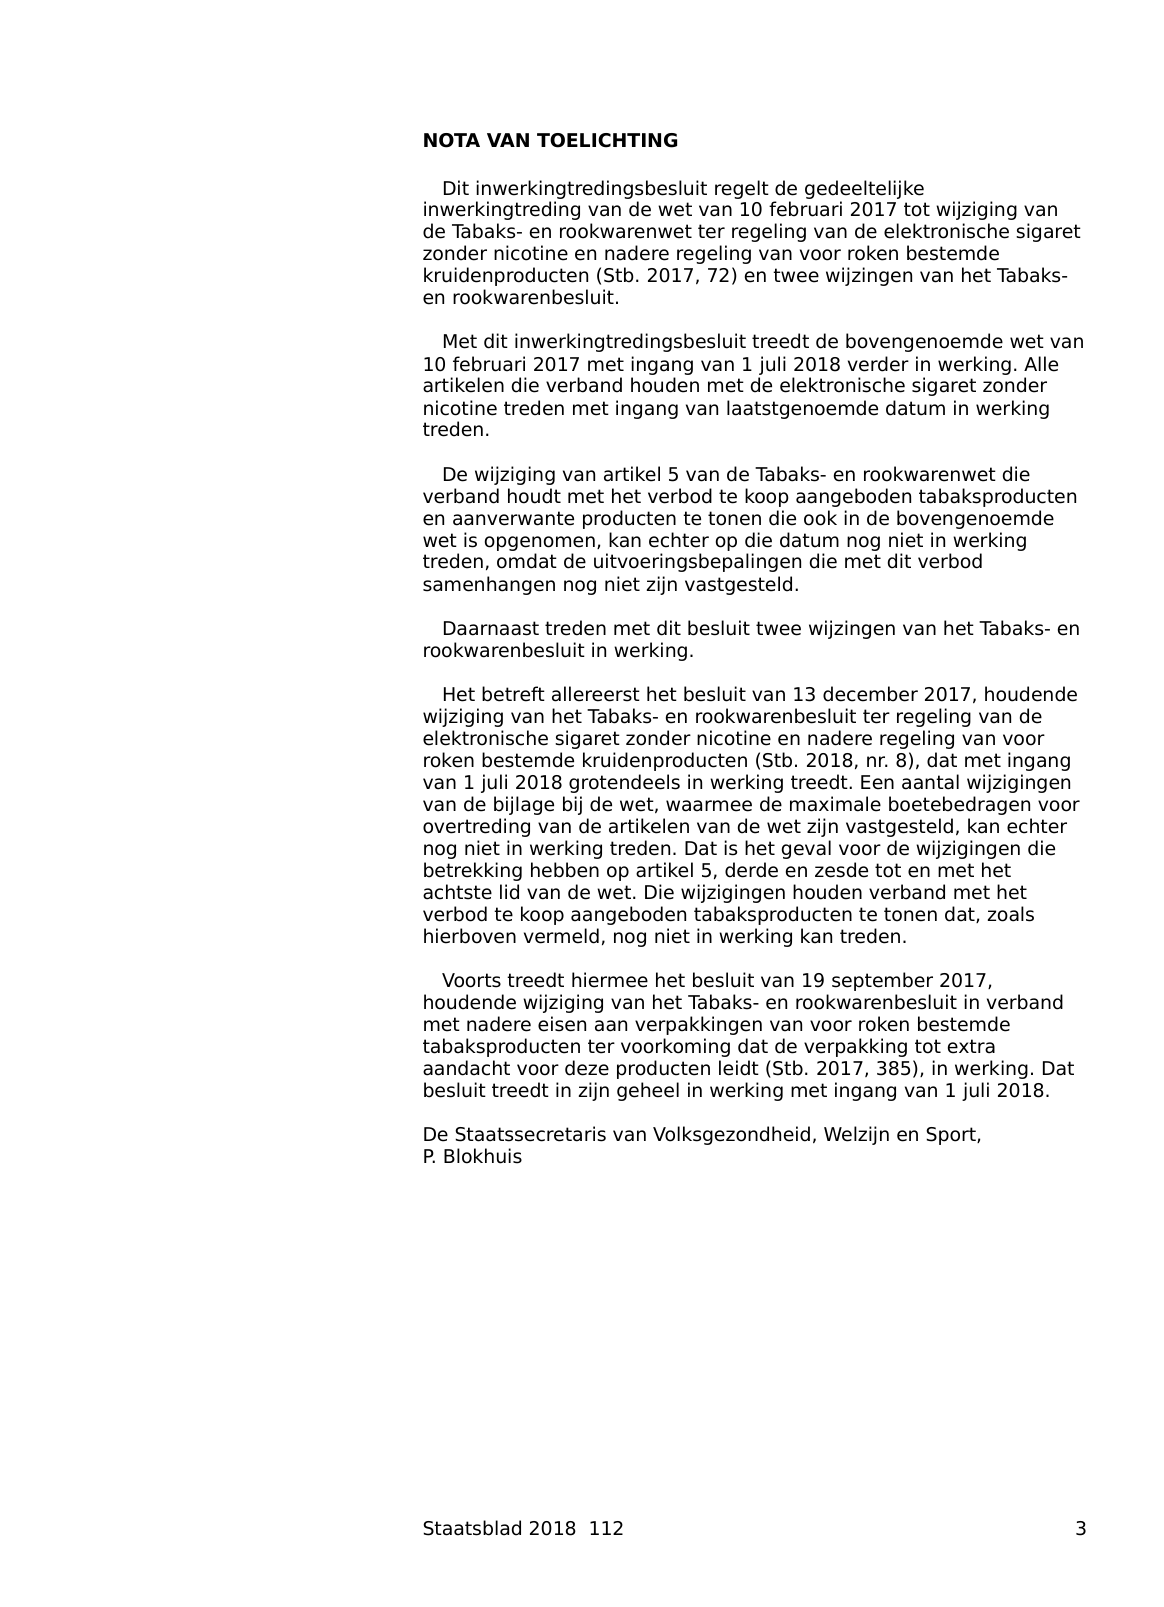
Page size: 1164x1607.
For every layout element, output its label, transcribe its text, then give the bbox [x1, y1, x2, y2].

text Het betreft allereerst het besluit van 13 december 2017, houdende wijziging van het Tabaks- en rookwarenbesluit ter regeling van de elektronische sigaret zonder nicotine en nadere regeling van voor roken bestemde kruidenproducten (Stb. 2018, nr. 8), dat met ingang van 1 juli 2018 grotendeels in werking treedt. Een aantal wijzigingen van de bijlage bij de wet, waarmee de maximale boetebedragen voor overtreding van de artikelen van de wet zijn vastgesteld, kan echter nog niet in werking treden. Dat is het geval voor de wijzigingen die betrekking hebben op artikel 5, derde en zesde tot en met het achtste lid van de wet. Die wijzigingen houden verband met het verbod te koop aangeboden tabaksproducten te tonen dat, zoals hierboven vermeld, nog niet in werking kan treden. [422, 684, 1087, 947]
text Daarnaast treden met dit besluit twee wijzingen van het Tabaks- en rookwarenbesluit in werking. [422, 618, 1087, 662]
subtitle NOTA VAN TOELICHTING [422, 130, 1087, 152]
text Voorts treedt hiermee het besluit van 19 september 2017, houdende wijziging van het Tabaks- en rookwarenbesluit in verband met nadere eisen aan verpakkingen van voor roken bestemde tabaksproducten ter voorkoming dat de verpakking tot extra aandacht voor deze producten leidt (Stb. 2017, 385), in werking. Dat besluit treedt in zijn geheel in werking met ingang van 1 juli 2018. [422, 970, 1087, 1102]
text De wijziging van artikel 5 van de Tabaks- en rookwarenwet die verband houdt met het verbod te koop aangeboden tabaksproducten en aanverwante producten te tonen die ook in de bovengenoemde wet is opgenomen, kan echter op die datum nog niet in werking treden, omdat de uitvoeringsbepalingen die met dit verbod samenhangen nog niet zijn vastgesteld. [422, 463, 1087, 595]
text De Staatssecretaris van Volksgezondheid, Welzijn en Sport, P. Blokhuis [422, 1124, 1087, 1168]
text Dit inwerkingtredingsbesluit regelt de gedeeltelijke inwerkingtreding van de wet van 10 februari 2017 tot wijziging van de Tabaks- en rookwarenwet ter regeling van de elektronische sigaret zonder nicotine en nadere regeling van voor roken bestemde kruidenproducten (Stb. 2017, 72) en twee wijzingen van het Tabaks- en rookwarenbesluit. [422, 177, 1087, 309]
text Met dit inwerkingtredingsbesluit treedt de bovengenoemde wet van 10 februari 2017 met ingang van 1 juli 2018 verder in werking. Alle artikelen die verband houden met de elektronische sigaret zonder nicotine treden met ingang van laatstgenoemde datum in werking treden. [422, 331, 1087, 441]
